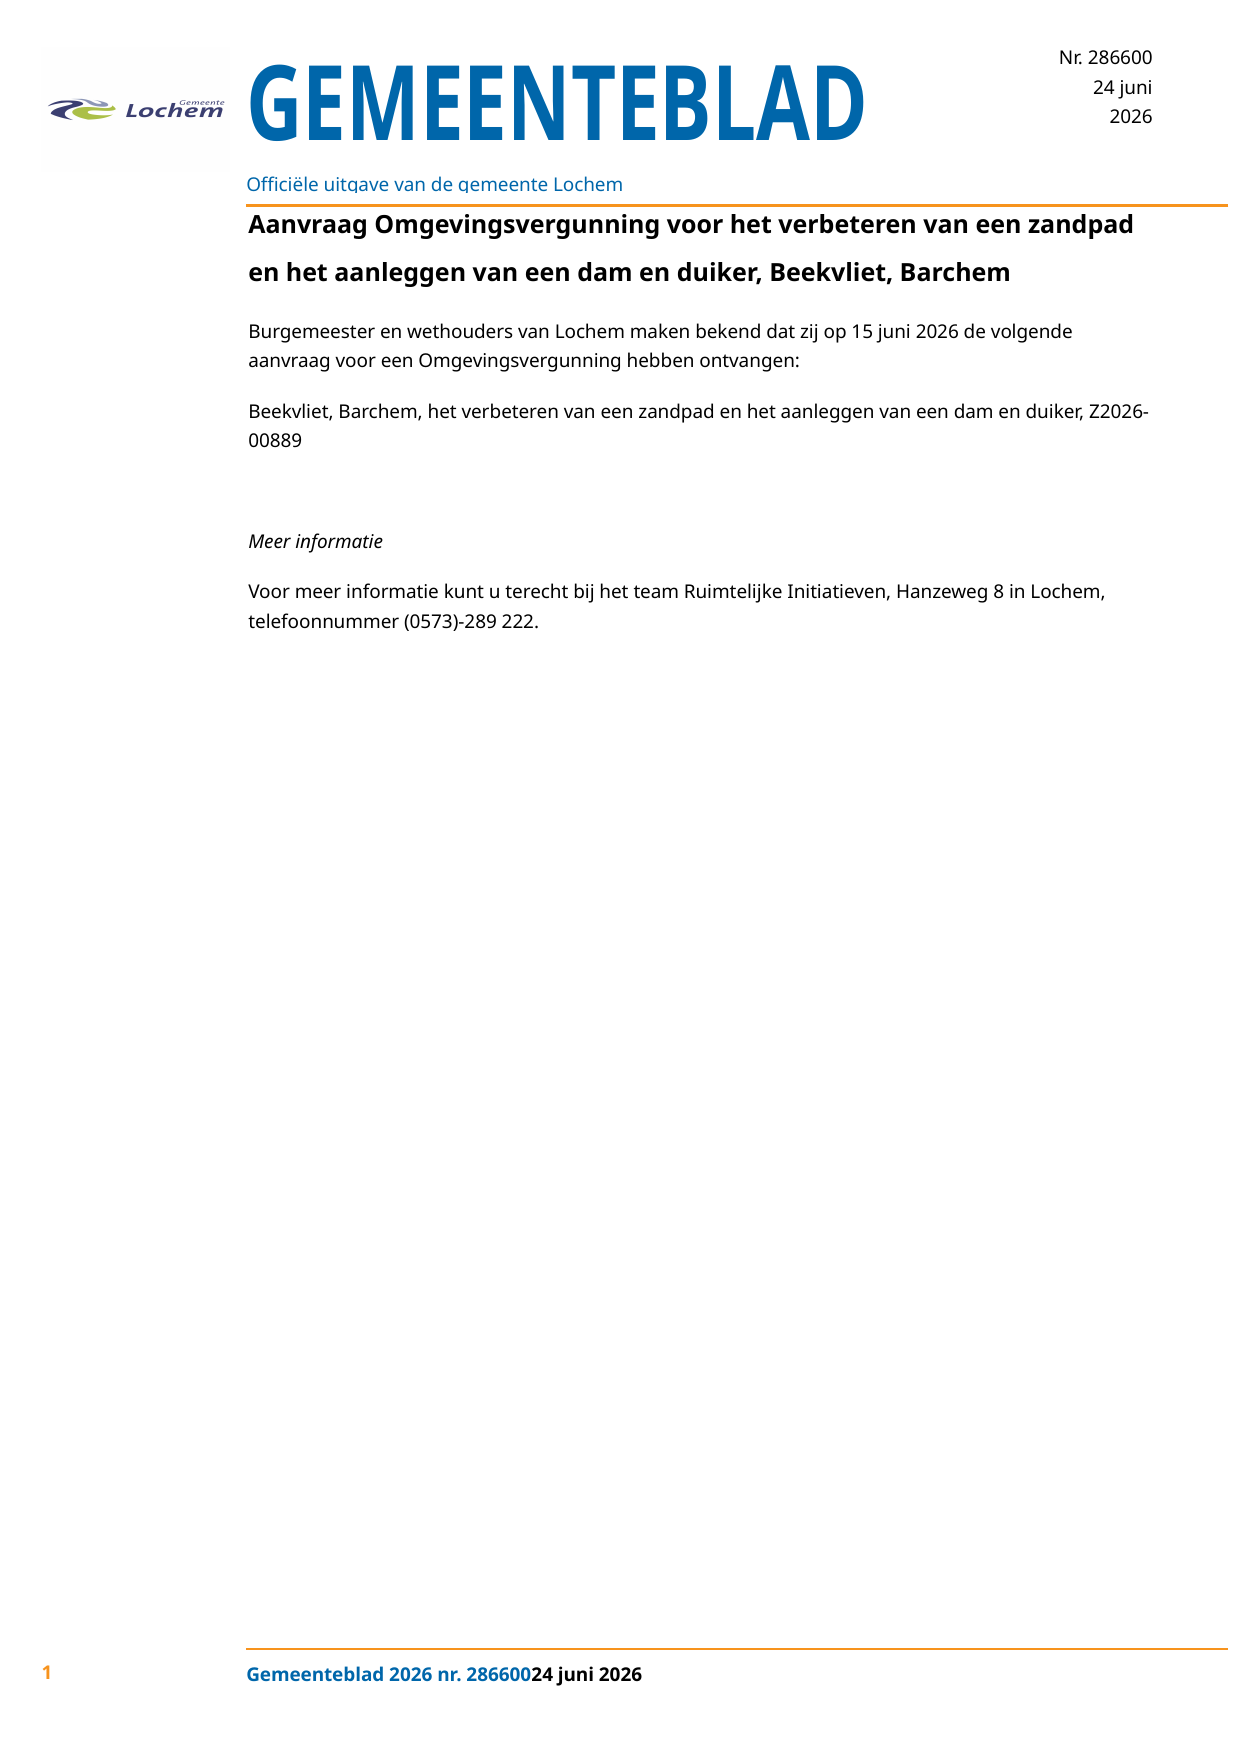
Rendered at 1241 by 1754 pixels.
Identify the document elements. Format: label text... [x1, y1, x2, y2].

picture [41, 47, 231, 172]
text Aanvraag Omgevingsvergunning voor het verbeteren van een zandpad en het aanleggen van een dam en duiker, Beekvliet, Barchem [248, 207, 1152, 288]
text Meer informatie [248, 528, 1152, 554]
text Burgemeester en wethouders van Lochem maken bekend dat zij op 15 juni 2026 de volgende aanvraag voor een Omgevingsvergunning hebben ontvangen: [248, 318, 1152, 373]
text Beekvliet, Barchem, het verbeteren van een zandpad en het aanleggen van een dam en duiker, Z2026-00889 [248, 398, 1152, 453]
text Voor meer informatie kunt u terecht bij het team Ruimtelijke Initiatieven, Hanzeweg 8 in Lochem, telefoonnummer (0573)-289 222. [248, 579, 1152, 634]
